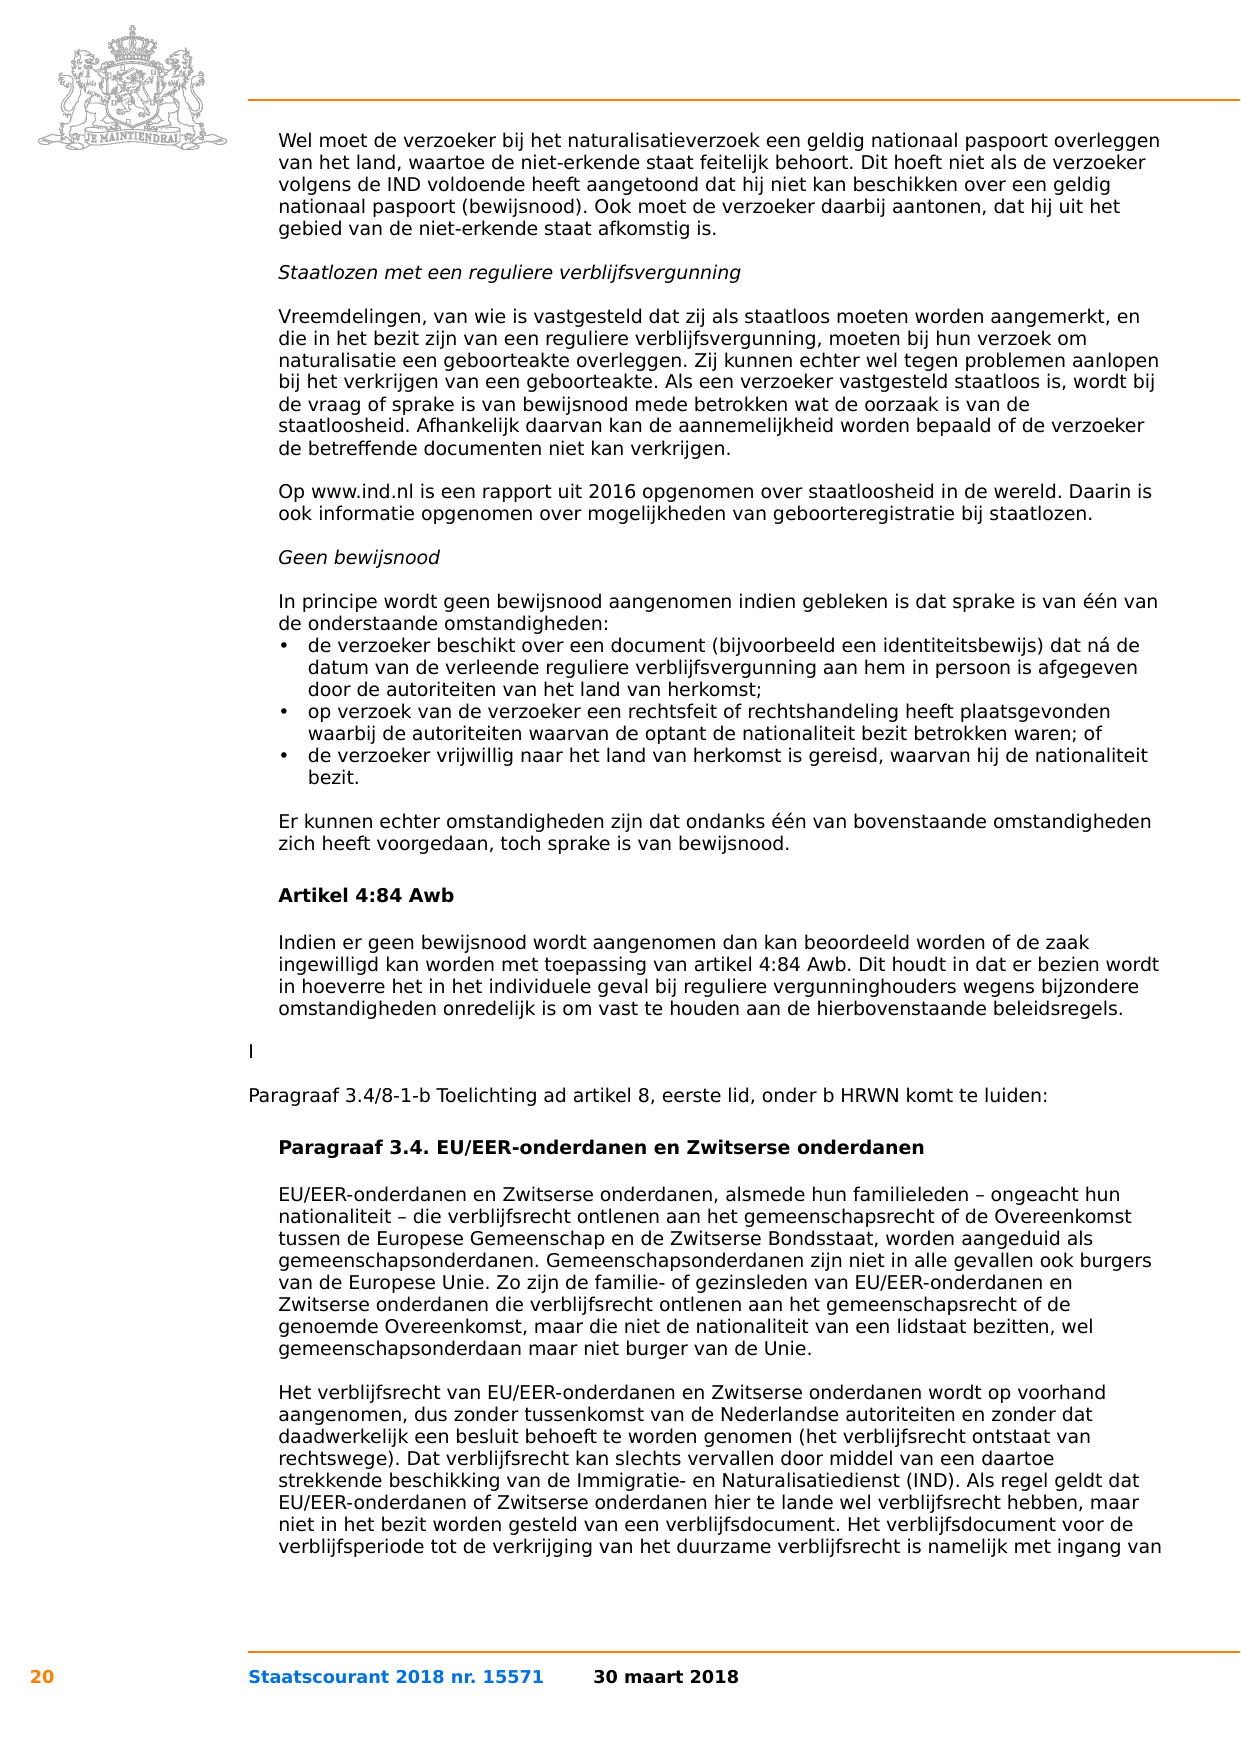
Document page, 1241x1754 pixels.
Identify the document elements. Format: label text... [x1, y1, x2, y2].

text Vreemdelingen, van wie is vastgesteld dat zij als staatloos moeten worden aangemerkt, en die in het bezit zijn van een reguliere verblijfsvergunning, moeten bij hun verzoek om naturalisatie een geboorteakte overleggen. Zij kunnen echter wel tegen problemen aanlopen bij het verkrijgen van een geboorteakte. Als een verzoeker vastgesteld staatloos is, wordt bij de vraag of sprake is van bewijsnood mede betrokken wat de oorzaak is van de staatloosheid. Afhankelijk daarvan kan de aannemelijkheid worden bepaald of de verzoeker de betreffende documenten niet kan verkrijgen. [278, 306, 1163, 459]
text • op verzoek van de verzoeker een rechtsfeit of rechtshandeling heeft plaatsgevonden waarbij de autoriteiten waarvan de optant de nationaliteit bezit betrokken waren; of [278, 701, 1163, 745]
text Het verblijfsrecht van EU/EER-onderdanen en Zwitserse onderdanen wordt op voorhand aangenomen, dus zonder tussenkomst van de Nederlandse autoriteiten en zonder dat daadwerkelijk een besluit behoeft te worden genomen (het verblijfsrecht ontstaat van rechtswege). Dat verblijfsrecht kan slechts vervallen door middel van een daartoe strekkende beschikking van de Immigratie- en Naturalisatiedienst (IND). Als regel geldt dat EU/EER-onderdanen of Zwitserse onderdanen hier te lande wel verblijfsrecht hebben, maar niet in het bezit worden gesteld van een verblijfsdocument. Het verblijfsdocument voor de verblijfsperiode tot de verkrijging van het duurzame verblijfsrecht is namelijk met ingang van [278, 1382, 1163, 1558]
subtitle Geen bewijsnood [278, 547, 1163, 569]
subtitle Paragraaf 3.4. EU/EER-onderdanen en Zwitserse onderdanen [278, 1137, 1163, 1159]
text • de verzoeker beschikt over een document (bijvoorbeeld een identiteitsbewijs) dat ná de datum van de verleende reguliere verblijfsvergunning aan hem in persoon is afgegeven door de autoriteiten van het land van herkomst; [278, 635, 1163, 701]
text Paragraaf 3.4/8-1-b Toelichting ad artikel 8, eerste lid, onder b HRWN komt te luiden: [248, 1085, 1163, 1107]
text • de verzoeker vrijwillig naar het land van herkomst is gereisd, waarvan hij de nationaliteit bezit. [278, 745, 1163, 789]
text Op www.ind.nl is een rapport uit 2016 opgenomen over staatloosheid in de wereld. Daarin is ook informatie opgenomen over mogelijkheden van geboorteregistratie bij staatlozen. [278, 481, 1163, 525]
picture [38, 25, 227, 150]
text Er kunnen echter omstandigheden zijn dat ondanks één van bovenstaande omstandigheden zich heeft voorgedaan, toch sprake is van bewijsnood. [278, 811, 1163, 854]
text EU/EER-onderdanen en Zwitserse onderdanen, alsmede hun familieleden – ongeacht hun nationaliteit – die verblijfsrecht ontlenen aan het gemeenschapsrecht of de Overeenkomst tussen de Europese Gemeenschap en de Zwitserse Bondsstaat, worden aangeduid als gemeenschapsonderdanen. Gemeenschapsonderdanen zijn niet in alle gevallen ook burgers van de Europese Unie. Zo zijn de familie- of gezinsleden van EU/EER-onderdanen en Zwitserse onderdanen die verblijfsrecht ontlenen aan het gemeenschapsrecht of de genoemde Overeenkomst, maar die niet de nationaliteit van een lidstaat bezitten, wel gemeenschapsonderdaan maar niet burger van de Unie. [278, 1184, 1163, 1360]
text Indien er geen bewijsnood wordt aangenomen dan kan beoordeeld worden of de zaak ingewilligd kan worden met toepassing van artikel 4:84 Awb. Dit houdt in dat er bezien wordt in hoeverre het in het individuele geval bij reguliere vergunninghouders wegens bijzondere omstandigheden onredelijk is om vast te houden aan de hierbovenstaande beleidsregels. [278, 932, 1163, 1019]
subtitle Artikel 4:84 Awb [278, 884, 1163, 907]
text In principe wordt geen bewijsnood aangenomen indien gebleken is dat sprake is van één van de onderstaande omstandigheden: [278, 591, 1163, 635]
text I [248, 1041, 1163, 1063]
text Wel moet de verzoeker bij het naturalisatieverzoek een geldig nationaal paspoort overleggen van het land, waartoe de niet-erkende staat feitelijk behoort. Dit hoeft niet als de verzoeker volgens de IND voldoende heeft aangetoond dat hij niet kan beschikken over een geldig nationaal paspoort (bewijsnood). Ook moet de verzoeker daarbij aantonen, dat hij uit het gebied van de niet-erkende staat afkomstig is. [278, 130, 1163, 240]
subtitle Staatlozen met een reguliere verblijfsvergunning [278, 262, 1163, 284]
